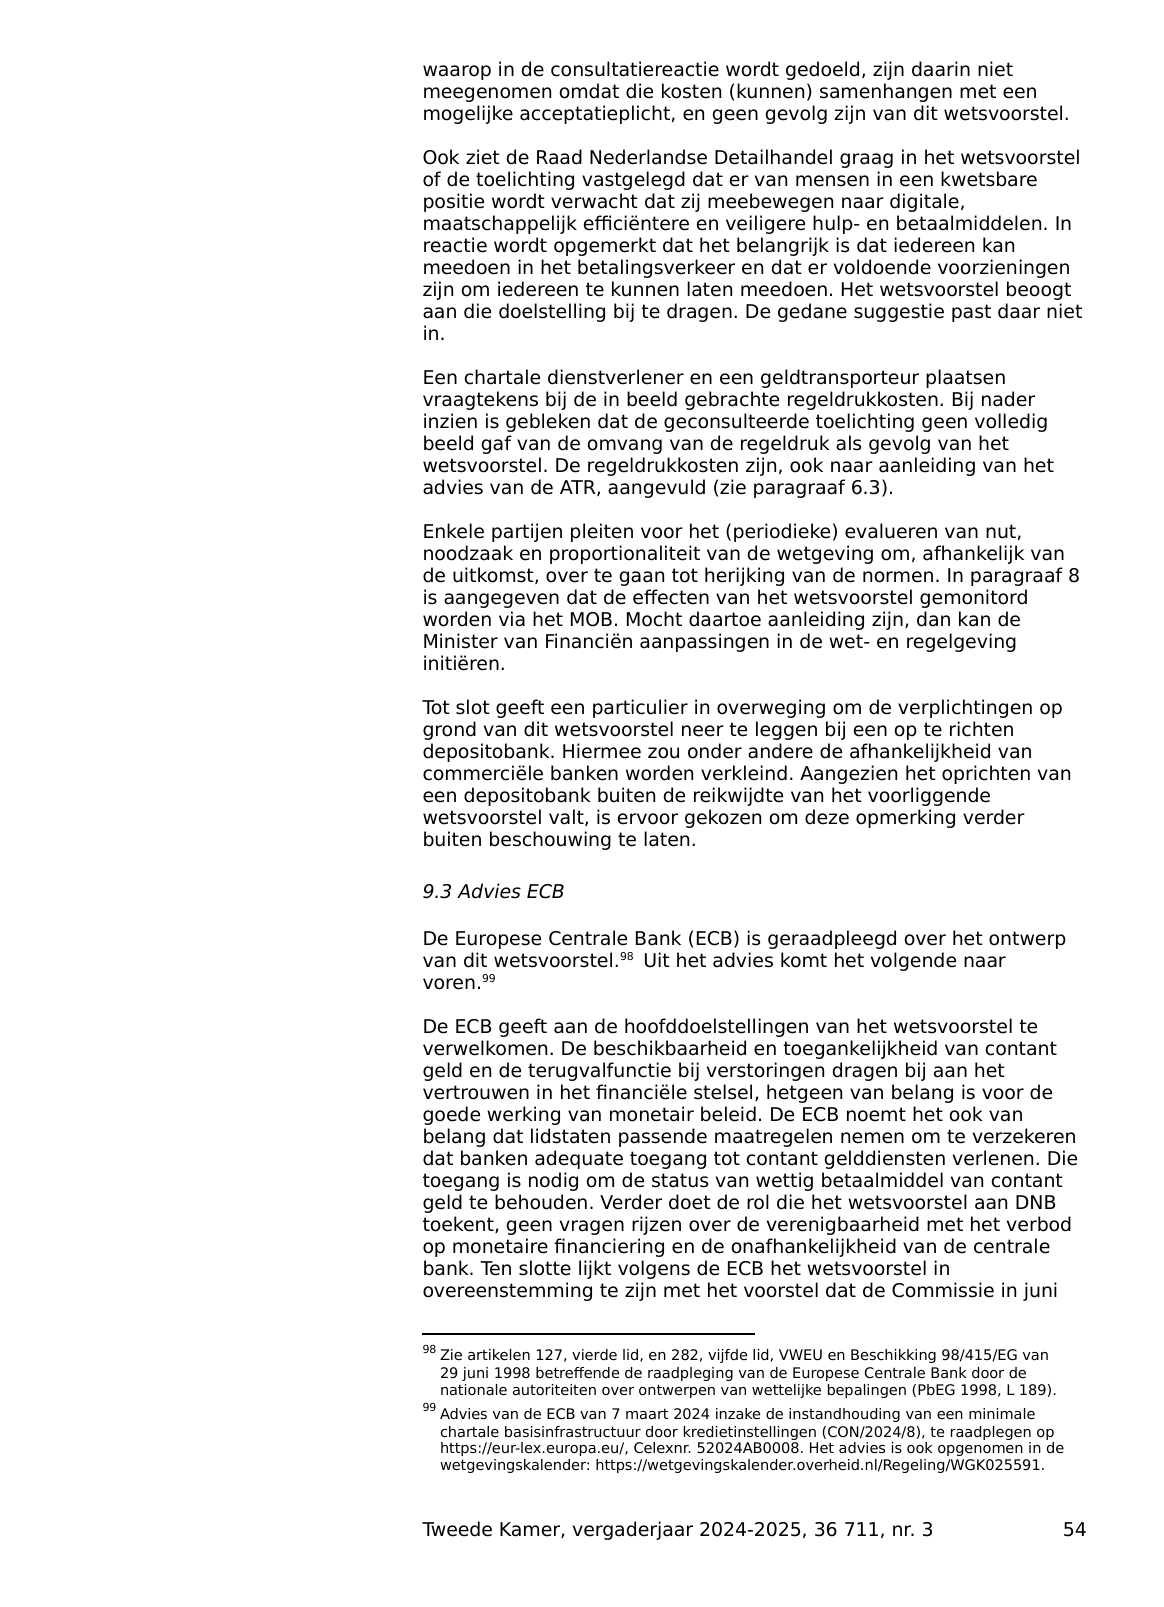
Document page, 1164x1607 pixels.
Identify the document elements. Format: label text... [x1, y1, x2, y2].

text waarop in de consultatiereactie wordt gedoeld, zijn daarin niet meegenomen omdat die kosten (kunnen) samenhangen met een mogelijke acceptatieplicht, en geen gevolg zijn van dit wetsvoorstel. [422, 59, 1087, 125]
text De Europese Centrale Bank (ECB) is geraadpleegd over het ontwerp van dit wetsvoorstel. Uit het advies komt het volgende naar voren. [422, 928, 1087, 994]
subtitle 9.3 Advies ECB [422, 881, 1087, 903]
text Ook ziet de Raad Nederlandse Detailhandel graag in het wetsvoorstel of de toelichting vastgelegd dat er van mensen in een kwetsbare positie wordt verwacht dat zij meebewegen naar digitale, maatschappelijk efficiëntere en veiligere hulp- en betaalmiddelen. In reactie wordt opgemerkt dat het belangrijk is dat iedereen kan meedoen in het betalingsverkeer en dat er voldoende voorzieningen zijn om iedereen te kunnen laten meedoen. Het wetsvoorstel beoogt aan die doelstelling bij te dragen. De gedane suggestie past daar niet in. [422, 147, 1087, 345]
text Enkele partijen pleiten voor het (periodieke) evalueren van nut, noodzaak en proportionaliteit van de wetgeving om, afhankelijk van de uitkomst, over te gaan tot herijking van de normen. In paragraaf 8 is aangegeven dat de effecten van het wetsvoorstel gemonitord worden via het MOB. Mocht daartoe aanleiding zijn, dan kan de Minister van Financiën aanpassingen in de wet- en regelgeving initiëren. [422, 521, 1087, 675]
text De ECB geeft aan de hoofddoelstellingen van het wetsvoorstel te verwelkomen. De beschikbaarheid en toegankelijkheid van contant geld en de terugvalfunctie bij verstoringen dragen bij aan het vertrouwen in het financiële stelsel, hetgeen van belang is voor de goede werking van monetair beleid. De ECB noemt het ook van belang dat lidstaten passende maatregelen nemen om te verzekeren dat banken adequate toegang tot contant gelddiensten verlenen. Die toegang is nodig om de status van wettig betaalmiddel van contant geld te behouden. Verder doet de rol die het wetsvoorstel aan DNB toekent, geen vragen rijzen over de verenigbaarheid met het verbod op monetaire financiering en de onafhankelijkheid van de centrale bank. Ten slotte lijkt volgens de ECB het wetsvoorstel in overeenstemming te zijn met het voorstel dat de Commissie in juni [422, 1016, 1087, 1302]
text Zie artikelen 127, vierde lid, en 282, vijfde lid, VWEU en Beschikking 98/415/EG van 29 juni 1998 betreffende de raadpleging van de Europese Centrale Bank door de nationale autoriteiten over ontwerpen van wettelijke bepalingen (PbEG 1998, L 189). [422, 1343, 1087, 1399]
text Tot slot geeft een particulier in overweging om de verplichtingen op grond van dit wetsvoorstel neer te leggen bij een op te richten depositobank. Hiermee zou onder andere de afhankelijkheid van commerciële banken worden verkleind. Aangezien het oprichten van een depositobank buiten de reikwijdte van het voorliggende wetsvoorstel valt, is ervoor gekozen om deze opmerking verder buiten beschouwing te laten. [422, 697, 1087, 851]
text Een chartale dienstverlener en een geldtransporteur plaatsen vraagtekens bij de in beeld gebrachte regeldrukkosten. Bij nader inzien is gebleken dat de geconsulteerde toelichting geen volledig beeld gaf van de omvang van de regeldruk als gevolg van het wetsvoorstel. De regeldrukkosten zijn, ook naar aanleiding van het advies van de ATR, aangevuld (zie paragraaf 6.3). [422, 367, 1087, 499]
text Advies van de ECB van 7 maart 2024 inzake de instandhouding van een minimale chartale basisinfrastructuur door kredietinstellingen (CON/2024/8), te raadplegen op https://eur-lex.europa.eu/, Celexnr. 52024AB0008. Het advies is ook opgenomen in de wetgevingskalender: https://wetgevingskalender.overheid.nl/Regeling/WGK025591. [422, 1402, 1087, 1474]
